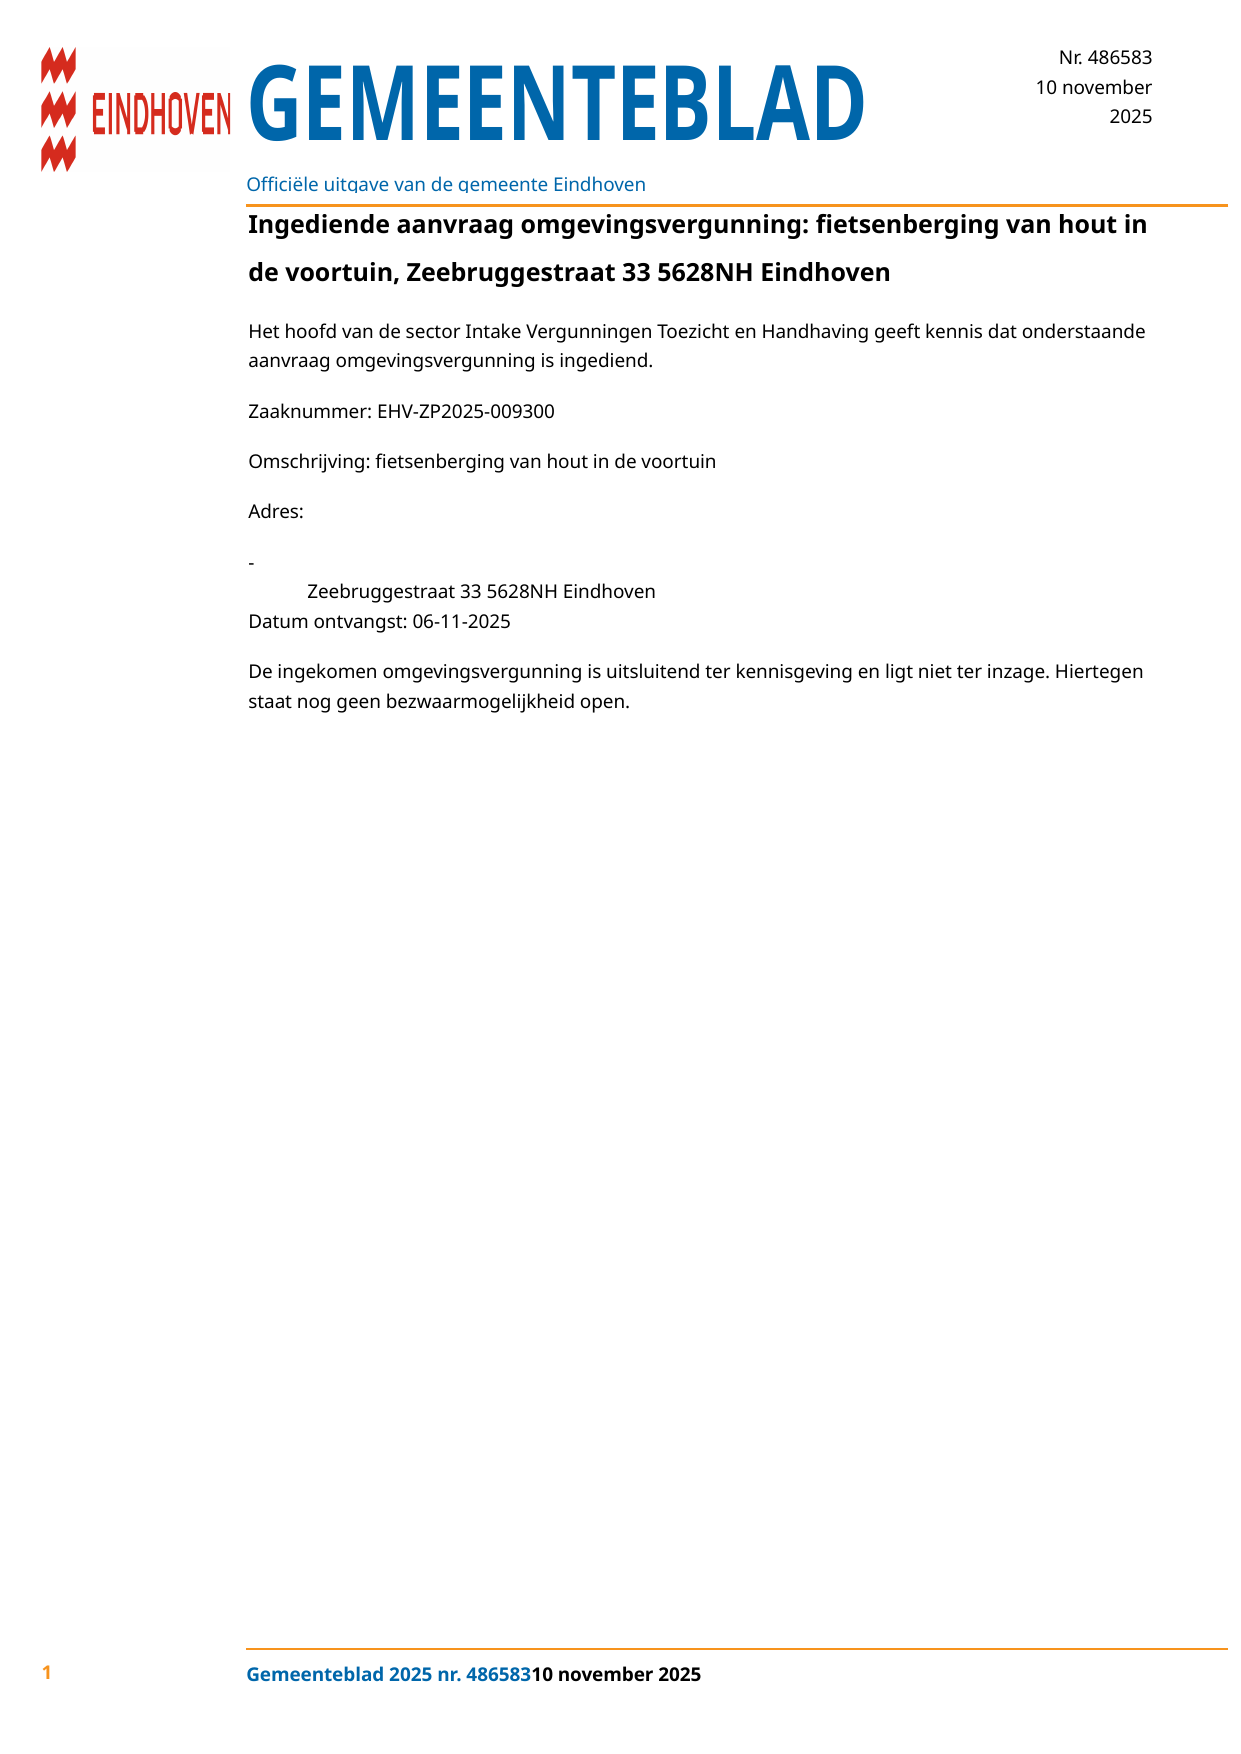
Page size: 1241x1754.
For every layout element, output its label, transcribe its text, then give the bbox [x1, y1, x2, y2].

list Zeebruggestraat 33 5628NH Eindhoven [248, 579, 1152, 604]
text Adres: [248, 499, 1152, 524]
text Het hoofd van de sector Intake Vergunningen Toezicht en Handhaving geeft kennis dat onderstaande aanvraag omgevingsvergunning is ingediend. [248, 318, 1152, 373]
text Datum ontvangst: 06-11-2025 [248, 608, 1152, 634]
picture [41, 47, 231, 172]
text Zaaknummer: EHV-ZP2025-009300 [248, 398, 1152, 424]
text Omschrijving: fietsenberging van hout in de voortuin [248, 448, 1152, 474]
text Ingediende aanvraag omgevingsvergunning: fietsenberging van hout in de voortuin, Zeebruggestraat 33 5628NH Eindhoven [248, 207, 1152, 288]
text De ingekomen omgevingsvergunning is uitsluitend ter kennisgeving en ligt niet ter inzage. Hiertegen staat nog geen bezwaarmogelijkheid open. [248, 659, 1152, 714]
